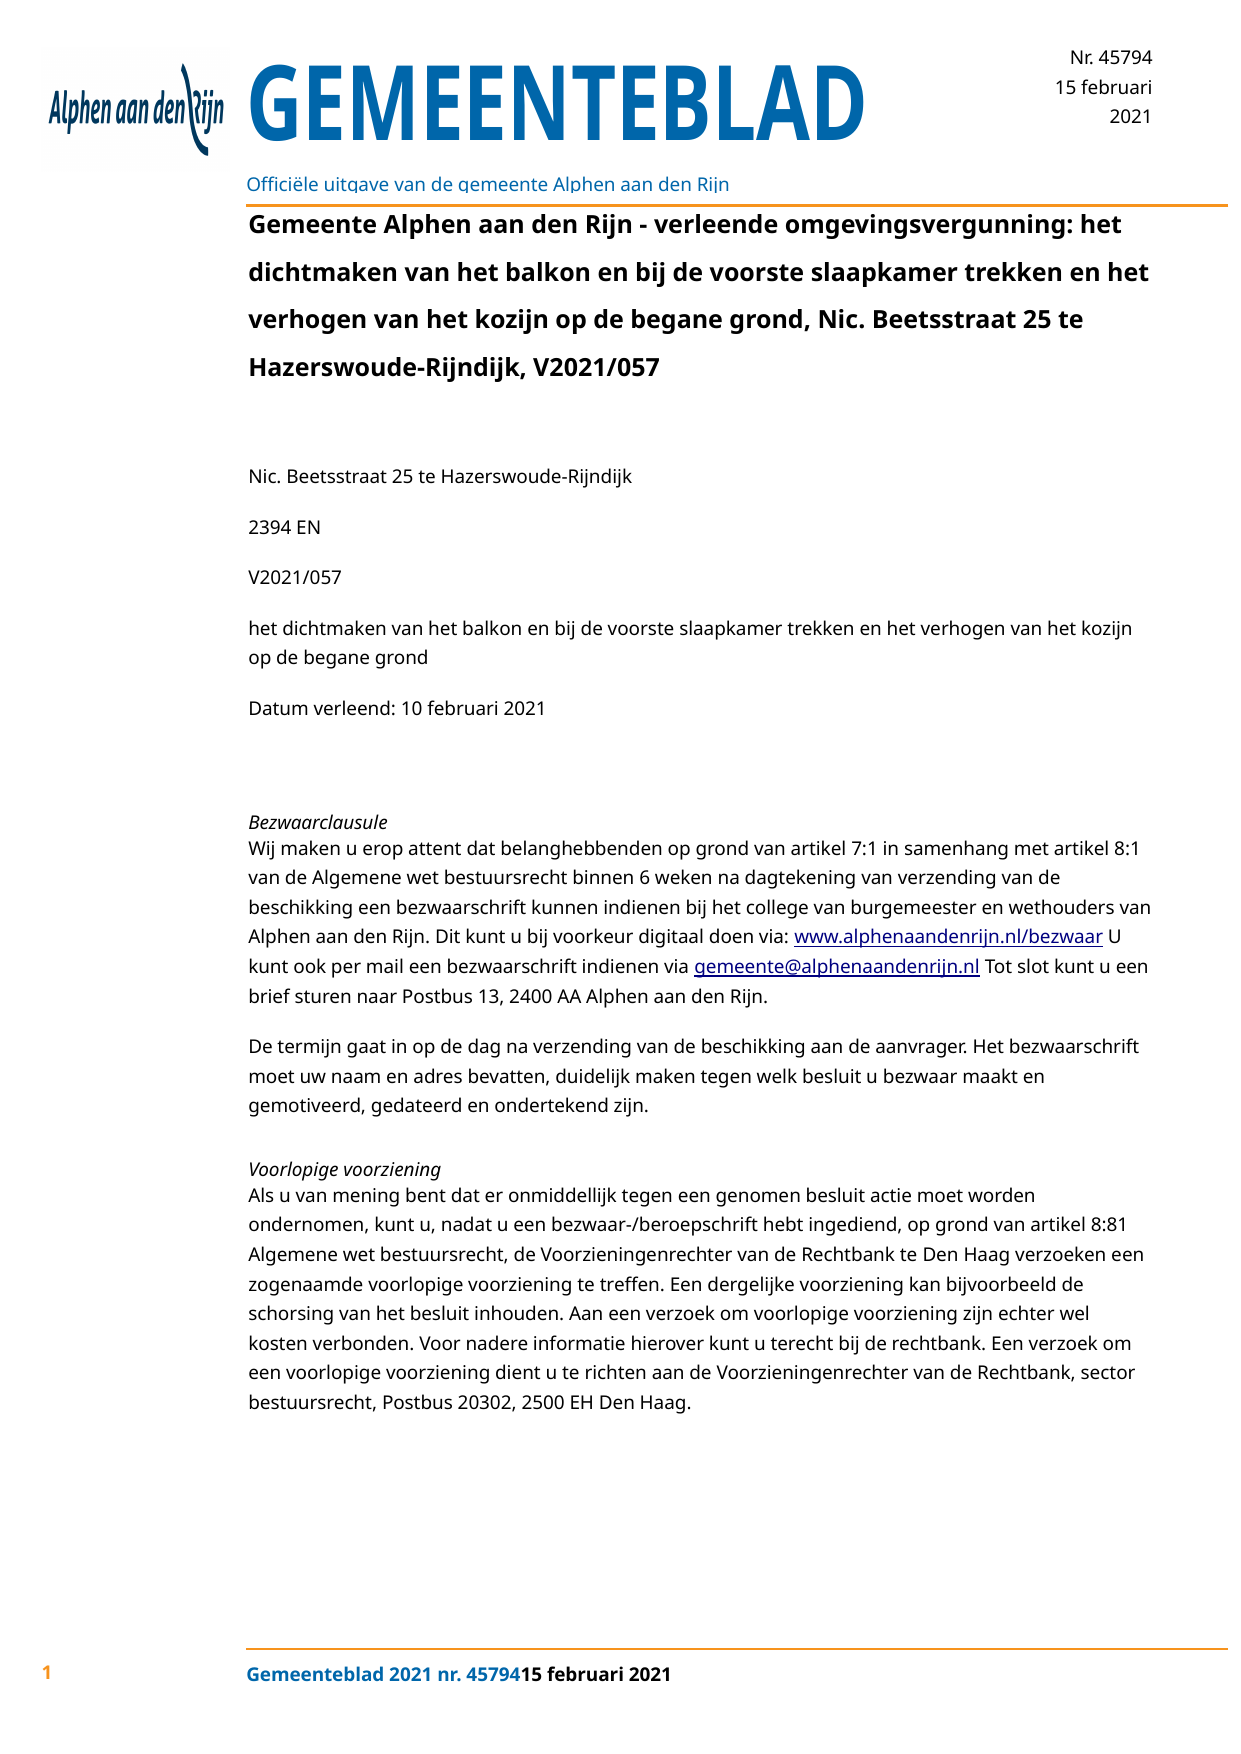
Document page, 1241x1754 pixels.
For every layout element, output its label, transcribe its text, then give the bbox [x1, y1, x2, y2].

text het dichtmaken van het balkon en bij de voorste slaapkamer trekken en het verhogen van het kozijn op de begane grond [248, 615, 1152, 670]
text 2394 EN [248, 514, 1152, 540]
text Gemeente Alphen aan den Rijn - verleende omgevingsvergunning: het dichtmaken van het balkon en bij de voorste slaapkamer trekken en het verhogen van het kozijn op de begane grond, Nic. Beetsstraat 25 te Hazerswoude-Rijndijk, V2021/057 [248, 207, 1152, 384]
text De termijn gaat in op de dag na verzending van de beschikking aan de aanvrager. Het bezwaarschrift moet uw naam en adres bevatten, duidelijk maken tegen welk besluit u bezwaar maakt en gemotiveerd, gedateerd en ondertekend zijn. [248, 1033, 1152, 1118]
text Bezwaarclausule [248, 809, 1152, 835]
text Datum verleend: 10 februari 2021 [248, 695, 1152, 721]
text V2021/057 [248, 564, 1152, 590]
text Als u van mening bent dat er onmiddellijk tegen een genomen besluit actie moet worden ondernomen, kunt u, nadat u een bezwaar-/beroepschrift hebt ingediend, op grond van artikel 8:81 Algemene wet bestuursrecht, de Voorzieningenrechter van de Rechtbank te Den Haag verzoeken een zogenaamde voorlopige voorziening te treffen. Een dergelijke voorziening kan bijvoorbeeld de schorsing van het besluit inhouden. Aan een verzoek om voorlopige voorziening zijn echter wel kosten verbonden. Voor nadere informatie hierover kunt u terecht bij de rechtbank. Een verzoek om een voorlopige voorziening dient u te richten aan de Voorzieningenrechter van de Rechtbank, sector bestuursrecht, Postbus 20302, 2500 EH Den Haag. [248, 1182, 1152, 1415]
text Voorlopige voorziening [248, 1156, 1152, 1182]
picture [41, 47, 231, 172]
text Nic. Beetsstraat 25 te Hazerswoude-Rijndijk [248, 463, 1152, 489]
text Wij maken u erop attent dat belanghebbenden op grond van artikel 7:1 in samenhang met artikel 8:1 van de Algemene wet bestuursrecht binnen 6 weken na dagtekening van verzending van de beschikking een bezwaarschrift kunnen indienen bij het college van burgemeester en wethouders van Alphen aan den Rijn. Dit kunt u bij voorkeur digitaal doen via: www.alphenaandenrijn.nl/bezwaar U kunt ook per mail een bezwaarschrift indienen via gemeente@alphenaandenrijn.nl Tot slot kunt u een brief sturen naar Postbus 13, 2400 AA Alphen aan den Rijn. [248, 835, 1152, 1008]
